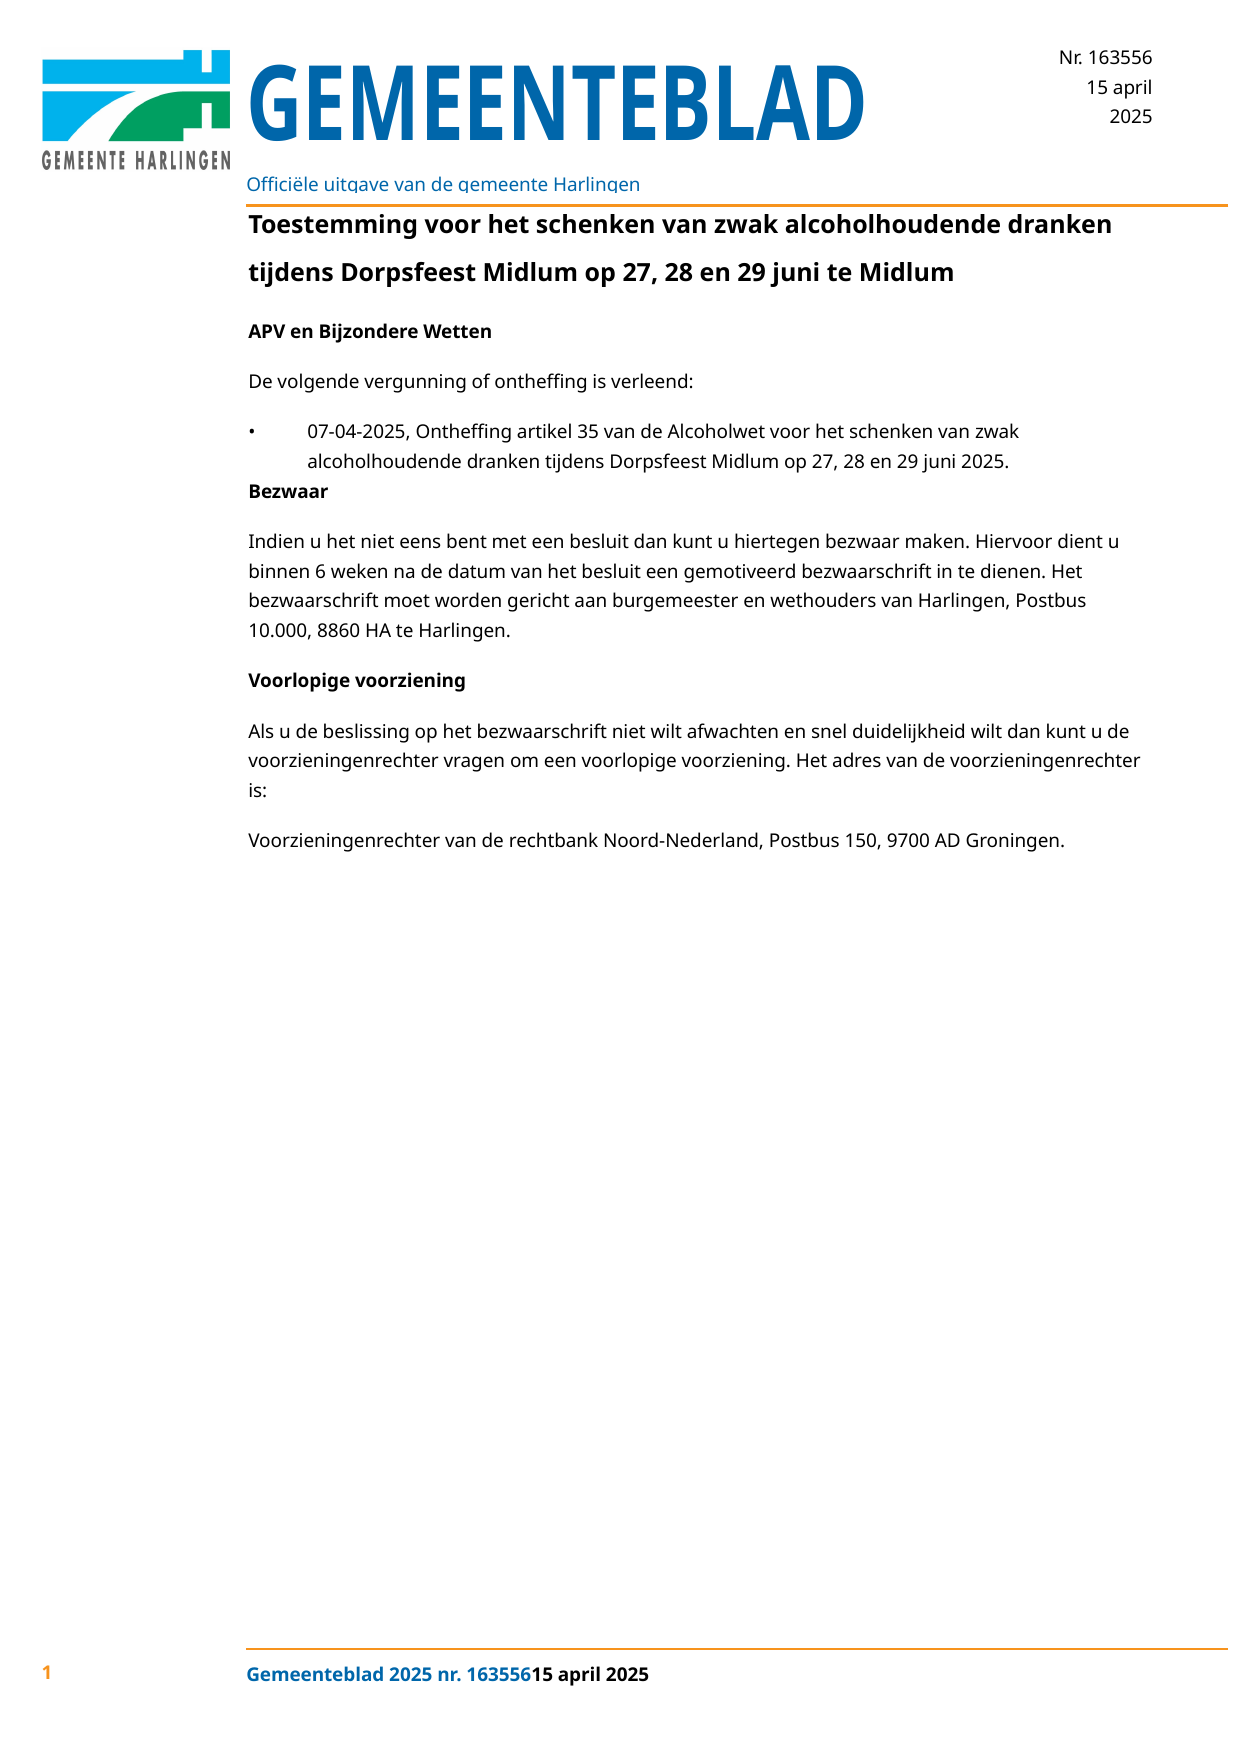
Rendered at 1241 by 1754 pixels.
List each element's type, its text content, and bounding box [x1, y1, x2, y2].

text APV en Bijzondere Wetten [248, 318, 1152, 344]
text Voorzieningenrechter van de rechtbank Noord-Nederland, Postbus 150, 9700 AD Groningen. [248, 827, 1152, 853]
list 07-04-2025, Ontheffing artikel 35 van de Alcoholwet voor het schenken van zwak alcoholhoudende dranken tijdens Dorpsfeest Midlum op 27, 28 en 29 juni 2025. [248, 419, 1152, 474]
text Als u de beslissing op het bezwaarschrift niet wilt afwachten en snel duidelijkheid wilt dan kunt u de voorzieningenrechter vragen om een voorlopige voorziening. Het adres van de voorzieningenrechter is: [248, 718, 1152, 803]
text De volgende vergunning of ontheffing is verleend: [248, 368, 1152, 394]
text Indien u het niet eens bent met een besluit dan kunt u hiertegen bezwaar maken. Hiervoor dient u binnen 6 weken na de datum van het besluit een gemotiveerd bezwaarschrift in te dienen. Het bezwaarschrift moet worden gericht aan burgemeester en wethouders van Harlingen, Postbus 10.000, 8860 HA te Harlingen. [248, 528, 1152, 643]
text Toestemming voor het schenken van zwak alcoholhoudende dranken tijdens Dorpsfeest Midlum op 27, 28 en 29 juni te Midlum [248, 207, 1152, 288]
text Bezwaar [248, 478, 1152, 504]
picture [41, 47, 231, 172]
text Voorlopige voorziening [248, 667, 1152, 693]
